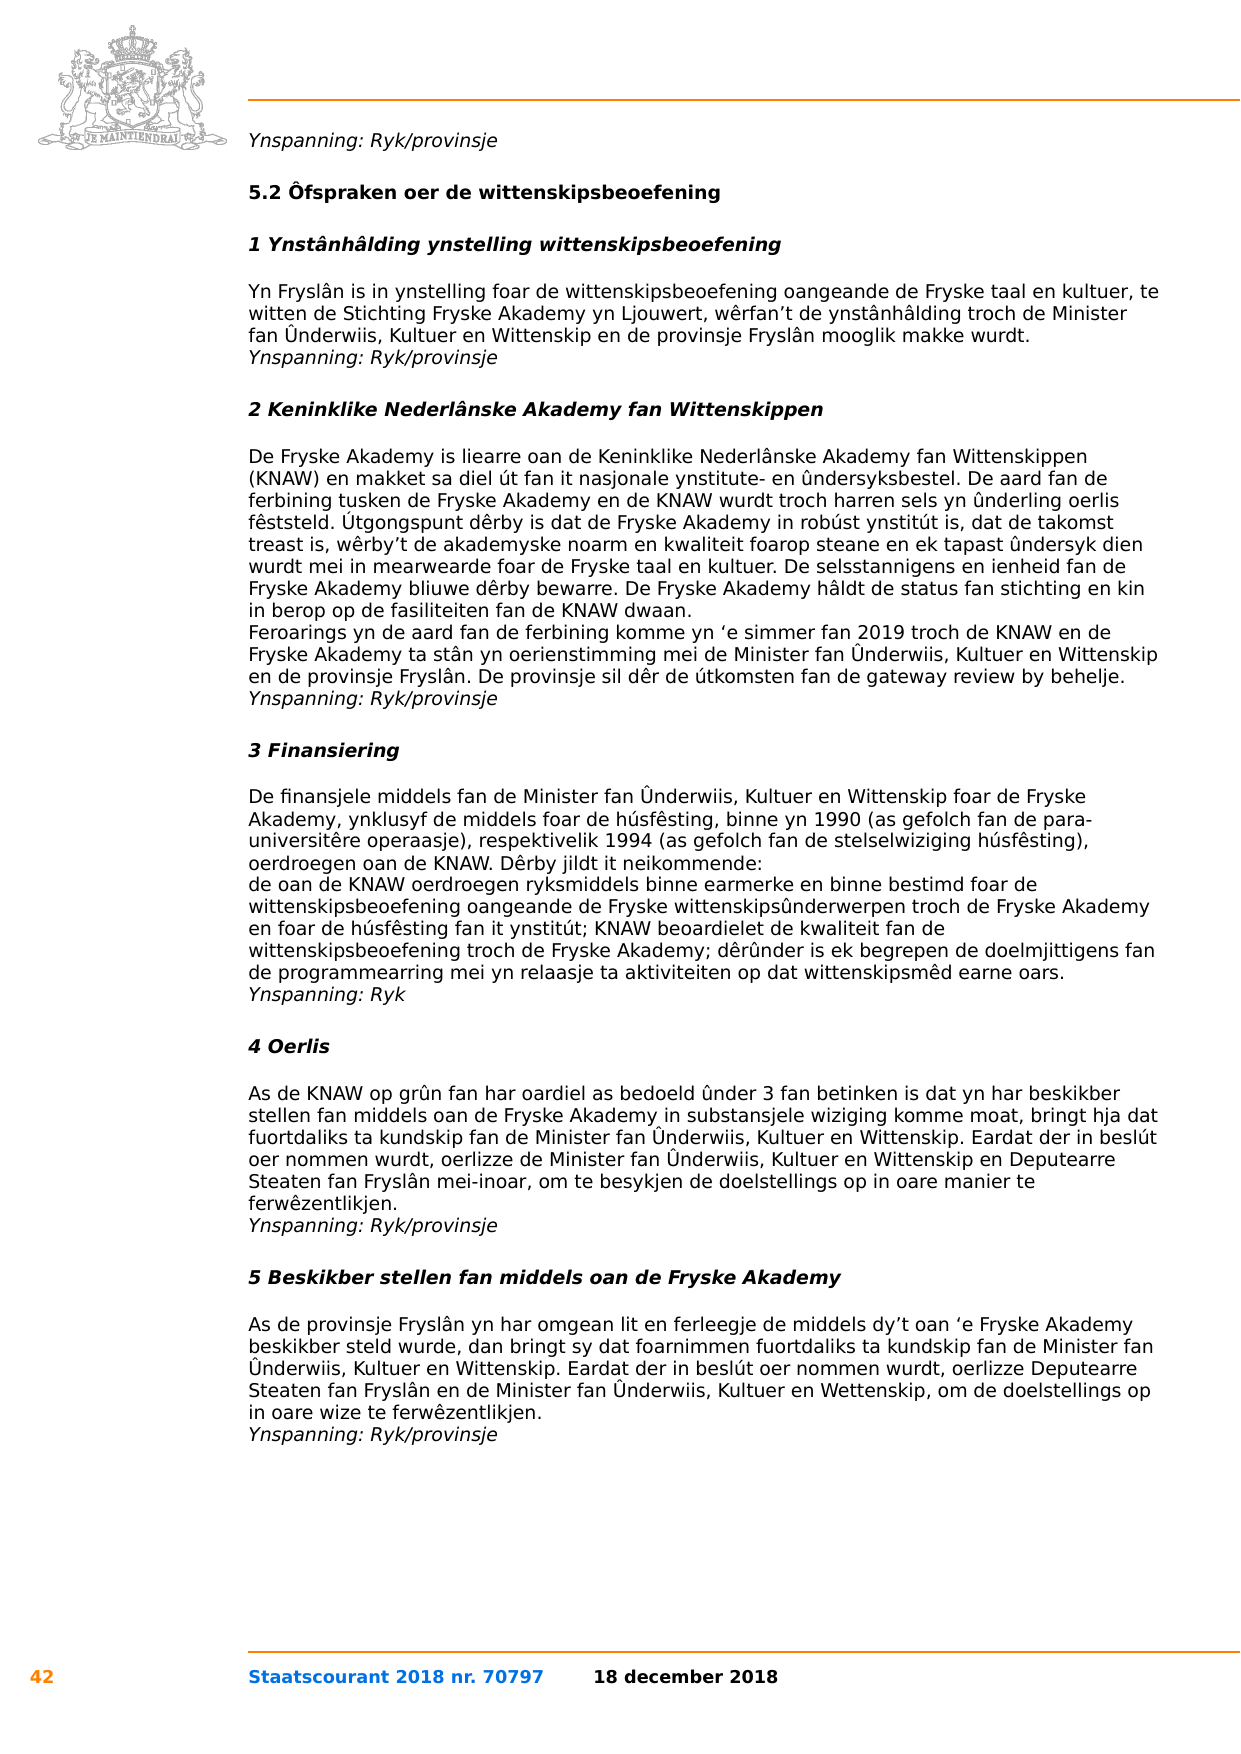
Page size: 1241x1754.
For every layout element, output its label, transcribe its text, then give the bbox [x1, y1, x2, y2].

text Ynspanning: Ryk/provinsje [248, 1215, 1163, 1237]
text Feroarings yn de aard fan de ferbining komme yn ‘e simmer fan 2019 troch de KNAW en de Fryske Akademy ta stân yn oerienstimming mei de Minister fan Ûnderwiis, Kultuer en Wittenskip en de provinsje Fryslân. De provinsje sil dêr de útkomsten fan de gateway review by behelje. [248, 622, 1163, 687]
subtitle 3 Finansiering [248, 739, 1163, 761]
text Ynspanning: Ryk/provinsje [248, 687, 1163, 709]
subtitle 5 Beskikber stellen fan middels oan de Fryske Akademy [248, 1267, 1163, 1289]
text Ynspanning: Ryk [248, 984, 1163, 1006]
subtitle 4 Oerlis [248, 1036, 1163, 1058]
text As de provinsje Fryslân yn har omgean lit en ferleegje de middels dy’t oan ‘e Fryske Akademy beskikber steld wurde, dan bringt sy dat foarnimmen fuortdaliks ta kundskip fan de Minister fan Ûnderwiis, Kultuer en Wittenskip. Eardat der in beslút oer nommen wurdt, oerlizze Deputearre Steaten fan Fryslân en de Minister fan Ûnderwiis, Kultuer en Wettenskip, om de doelstellings op in oare wize te ferwêzentlikjen. [248, 1314, 1163, 1424]
text As de KNAW op grûn fan har oardiel as bedoeld ûnder 3 fan betinken is dat yn har beskikber stellen fan middels oan de Fryske Akademy in substansjele wiziging komme moat, bringt hja dat fuortdaliks ta kundskip fan de Minister fan Ûnderwiis, Kultuer en Wittenskip. Eardat der in beslút oer nommen wurdt, oerlizze de Minister fan Ûnderwiis, Kultuer en Wittenskip en Deputearre Steaten fan Fryslân mei-inoar, om te besykjen de doelstellings op in oare manier te ferwêzentlikjen. [248, 1083, 1163, 1215]
text Ynspanning: Ryk/provinsje [248, 130, 1163, 152]
subtitle 5.2 Ôfspraken oer de wittenskipsbeoefening [248, 182, 1163, 204]
subtitle 1 Ynstânhâlding ynstelling wittenskipsbeoefening [248, 234, 1163, 256]
subtitle 2 Keninklike Nederlânske Akademy fan Wittenskippen [248, 399, 1163, 421]
text de oan de KNAW oerdroegen ryksmiddels binne earmerke en binne bestimd foar de wittenskipsbeoefening oangeande de Fryske wittenskipsûnderwerpen troch de Fryske Akademy en foar de húsfêsting fan it ynstitút; KNAW beoardielet de kwaliteit fan de wittenskipsbeoefening troch de Fryske Akademy; dêrûnder is ek begrepen de doelmjittigens fan de programmearring mei yn relaasje ta aktiviteiten op dat wittenskipsmêd earne oars. [248, 874, 1163, 984]
picture [38, 25, 227, 150]
text Ynspanning: Ryk/provinsje [248, 347, 1163, 369]
text Ynspanning: Ryk/provinsje [248, 1424, 1163, 1446]
text De finansjele middels fan de Minister fan Ûnderwiis, Kultuer en Wittenskip foar de Fryske Akademy, ynklusyf de middels foar de húsfêsting, binne yn 1990 (as gefolch fan de para-universitêre operaasje), respektivelik 1994 (as gefolch fan de stelselwiziging húsfêsting), oerdroegen oan de KNAW. Dêrby jildt it neikommende: [248, 786, 1163, 874]
text Yn Fryslân is in ynstelling foar de wittenskipsbeoefening oangeande de Fryske taal en kultuer, te witten de Stichting Fryske Akademy yn Ljouwert, wêrfan’t de ynstânhâlding troch de Minister fan Ûnderwiis, Kultuer en Wittenskip en de provinsje Fryslân mooglik makke wurdt. [248, 281, 1163, 347]
text De Fryske Akademy is liearre oan de Keninklike Nederlânske Akademy fan Wittenskippen (KNAW) en makket sa diel út fan it nasjonale ynstitute- en ûndersyksbestel. De aard fan de ferbining tusken de Fryske Akademy en de KNAW wurdt troch harren sels yn ûnderling oerlis fêststeld. Útgongspunt dêrby is dat de Fryske Akademy in robúst ynstitút is, dat de takomst treast is, wêrby’t de akademyske noarm en kwaliteit foarop steane en ek tapast ûndersyk dien wurdt mei in mearwearde foar de Fryske taal en kultuer. De selsstannigens en ienheid fan de Fryske Akademy bliuwe dêrby bewarre. De Fryske Akademy hâldt de status fan stichting en kin in berop op de fasiliteiten fan de KNAW dwaan. [248, 446, 1163, 622]
